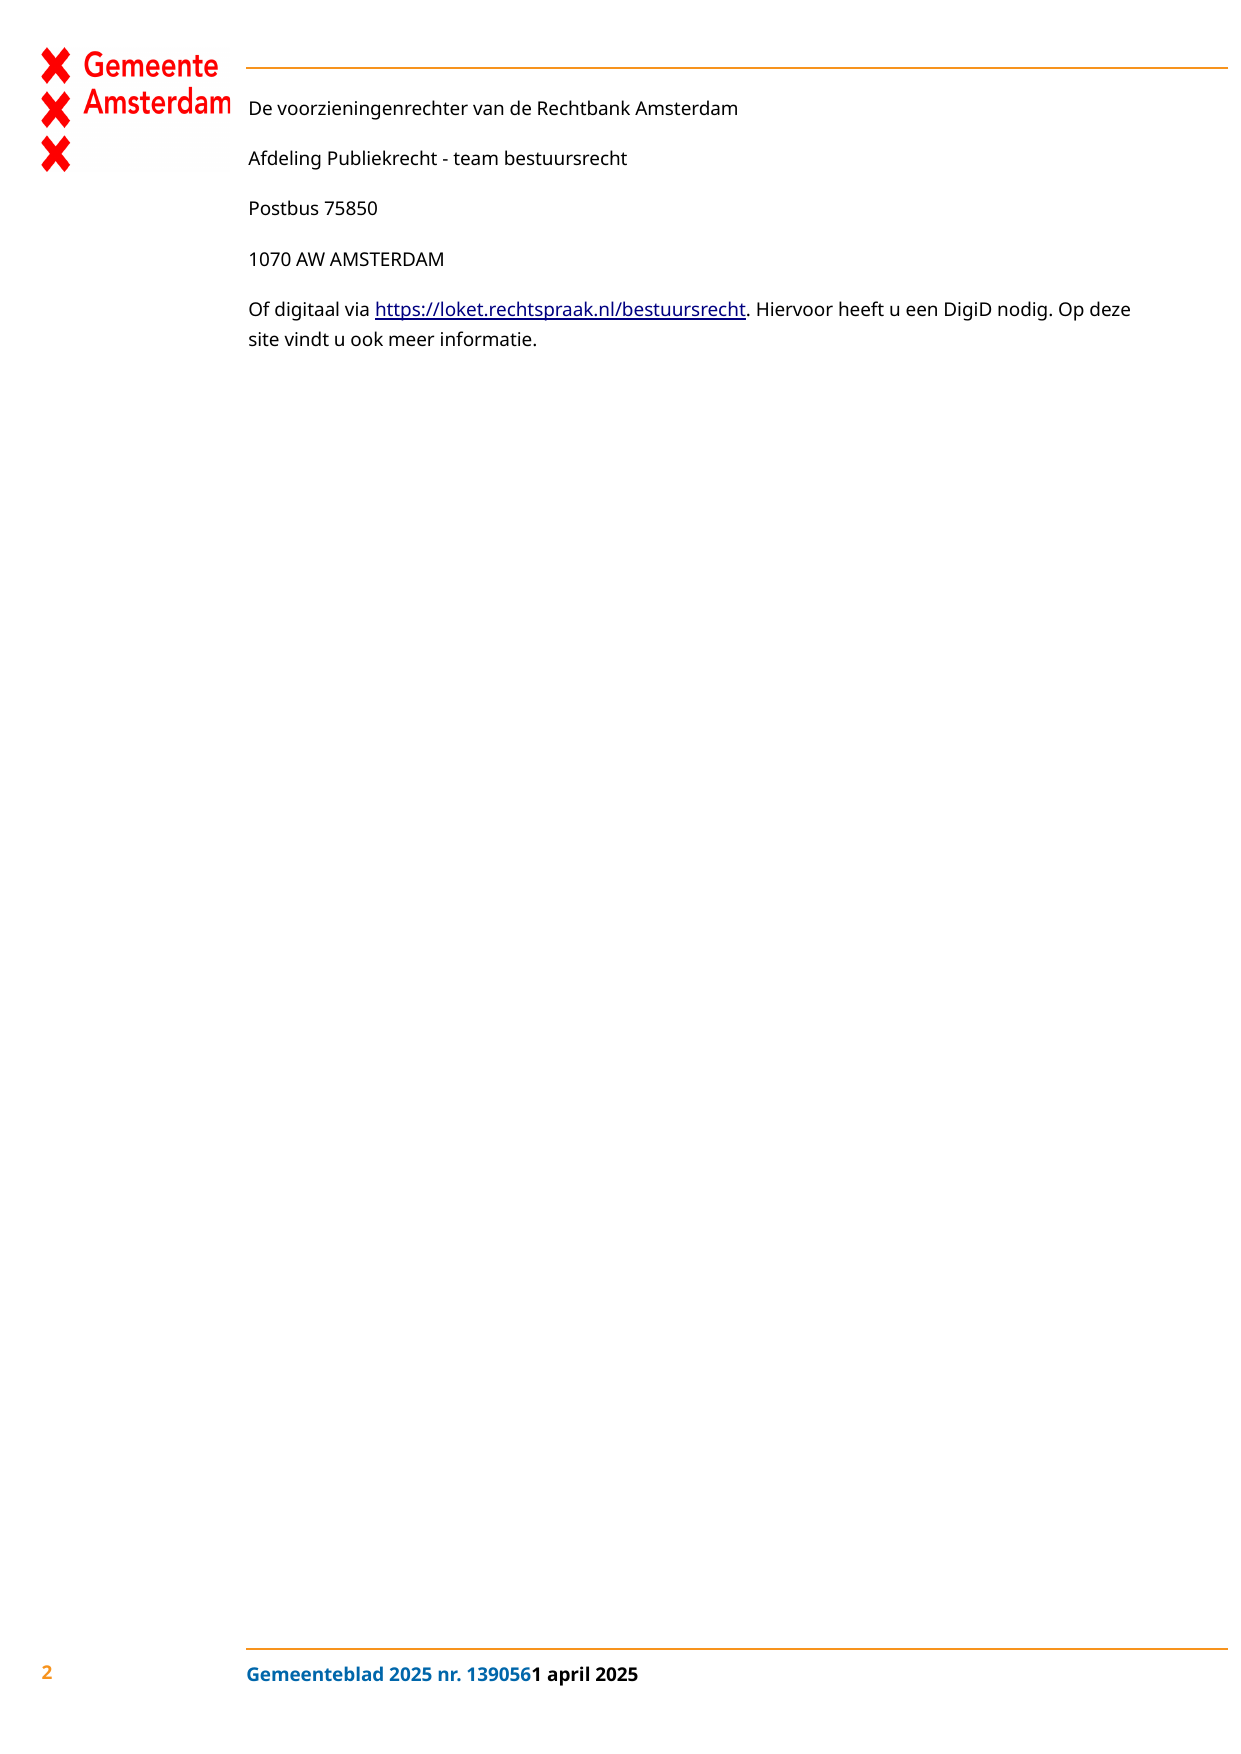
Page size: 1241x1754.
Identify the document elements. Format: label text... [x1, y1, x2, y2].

text De voorzieningenrechter van de Rechtbank Amsterdam [248, 95, 1152, 121]
text 1070 AW AMSTERDAM [248, 246, 1152, 272]
picture [41, 47, 231, 172]
text Of digitaal via https://loket.rechtspraak.nl/bestuursrecht. Hiervoor heeft u een DigiD nodig. Op deze site vindt u ook meer informatie. [248, 296, 1152, 352]
text Postbus 75850 [248, 196, 1152, 221]
text Afdeling Publiekrecht - team bestuursrecht [248, 145, 1152, 171]
